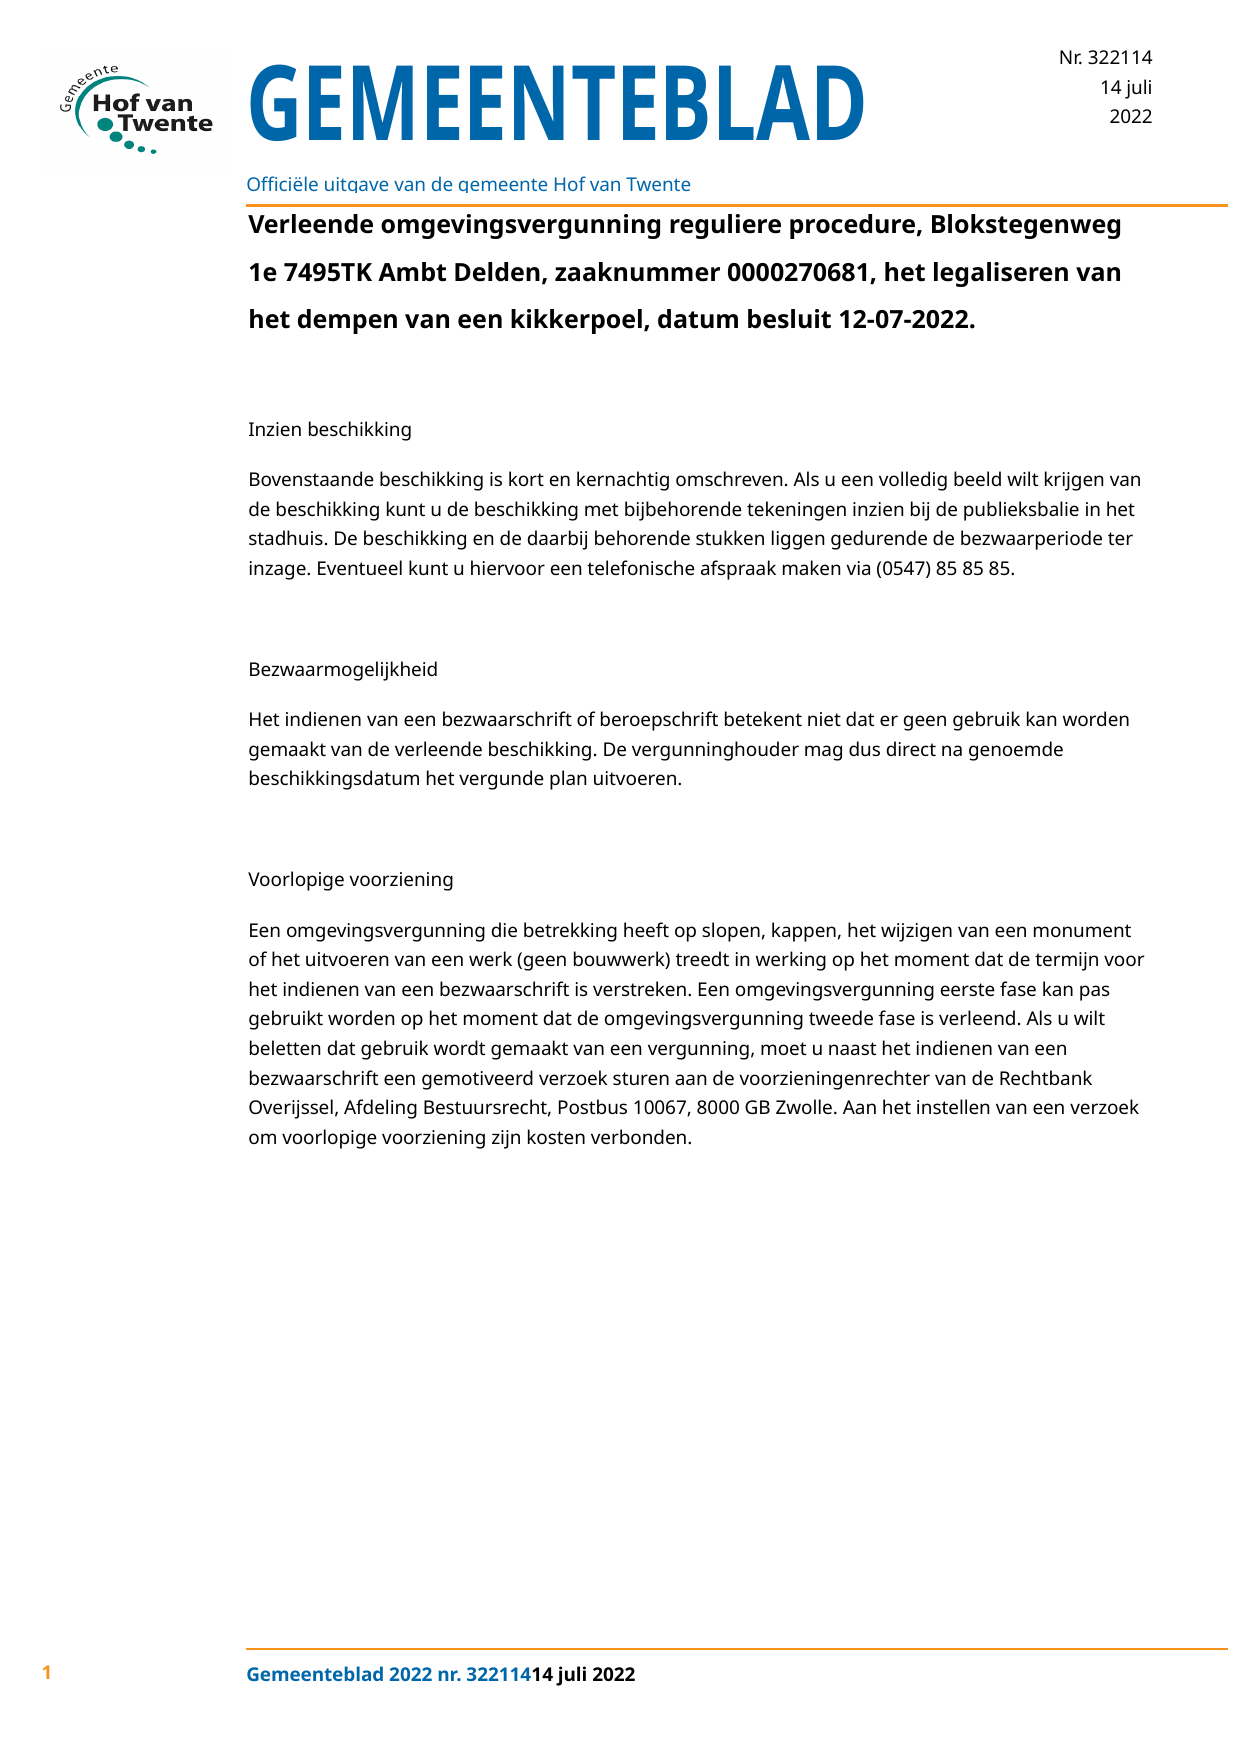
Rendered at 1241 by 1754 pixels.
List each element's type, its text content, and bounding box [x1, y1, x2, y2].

text Verleende omgevingsvergunning reguliere procedure, Blokstegenweg 1e 7495TK Ambt Delden, zaaknummer 0000270681, het legaliseren van het dempen van een kikkerpoel, datum besluit 12-07-2022. [248, 207, 1152, 336]
text Inzien beschikking [248, 416, 1152, 442]
text Bovenstaande beschikking is kort en kernachtig omschreven. Als u een volledig beeld wilt krijgen van de beschikking kunt u de beschikking met bijbehorende tekeningen inzien bij de publieksbalie in het stadhuis. De beschikking en de daarbij behorende stukken liggen gedurende de bezwaarperiode ter inzage. Eventueel kunt u hiervoor een telefonische afspraak maken via (0547) 85 85 85. [248, 466, 1152, 581]
picture [41, 47, 231, 172]
text Een omgevingsvergunning die betrekking heeft op slopen, kappen, het wijzigen van een monument of het uitvoeren van een werk (geen bouwwerk) treedt in werking op het moment dat de termijn voor het indienen van een bezwaarschrift is verstreken. Een omgevingsvergunning eerste fase kan pas gebruikt worden op het moment dat de omgevingsvergunning tweede fase is verleend. Als u wilt beletten dat gebruik wordt gemaakt van een vergunning, moet u naast het indienen van een bezwaarschrift een gemotiveerd verzoek sturen aan de voorzieningenrechter van de Rechtbank Overijssel, Afdeling Bestuursrecht, Postbus 10067, 8000 GB Zwolle. Aan het instellen van een verzoek om voorlopige voorziening zijn kosten verbonden. [248, 917, 1152, 1149]
text Voorlopige voorziening [248, 866, 1152, 892]
text Bezwaarmogelijkheid [248, 656, 1152, 682]
text Het indienen van een bezwaarschrift of beroepschrift betekent niet dat er geen gebruik kan worden gemaakt van de verleende beschikking. De vergunninghouder mag dus direct na genoemde beschikkingsdatum het vergunde plan uitvoeren. [248, 706, 1152, 791]
